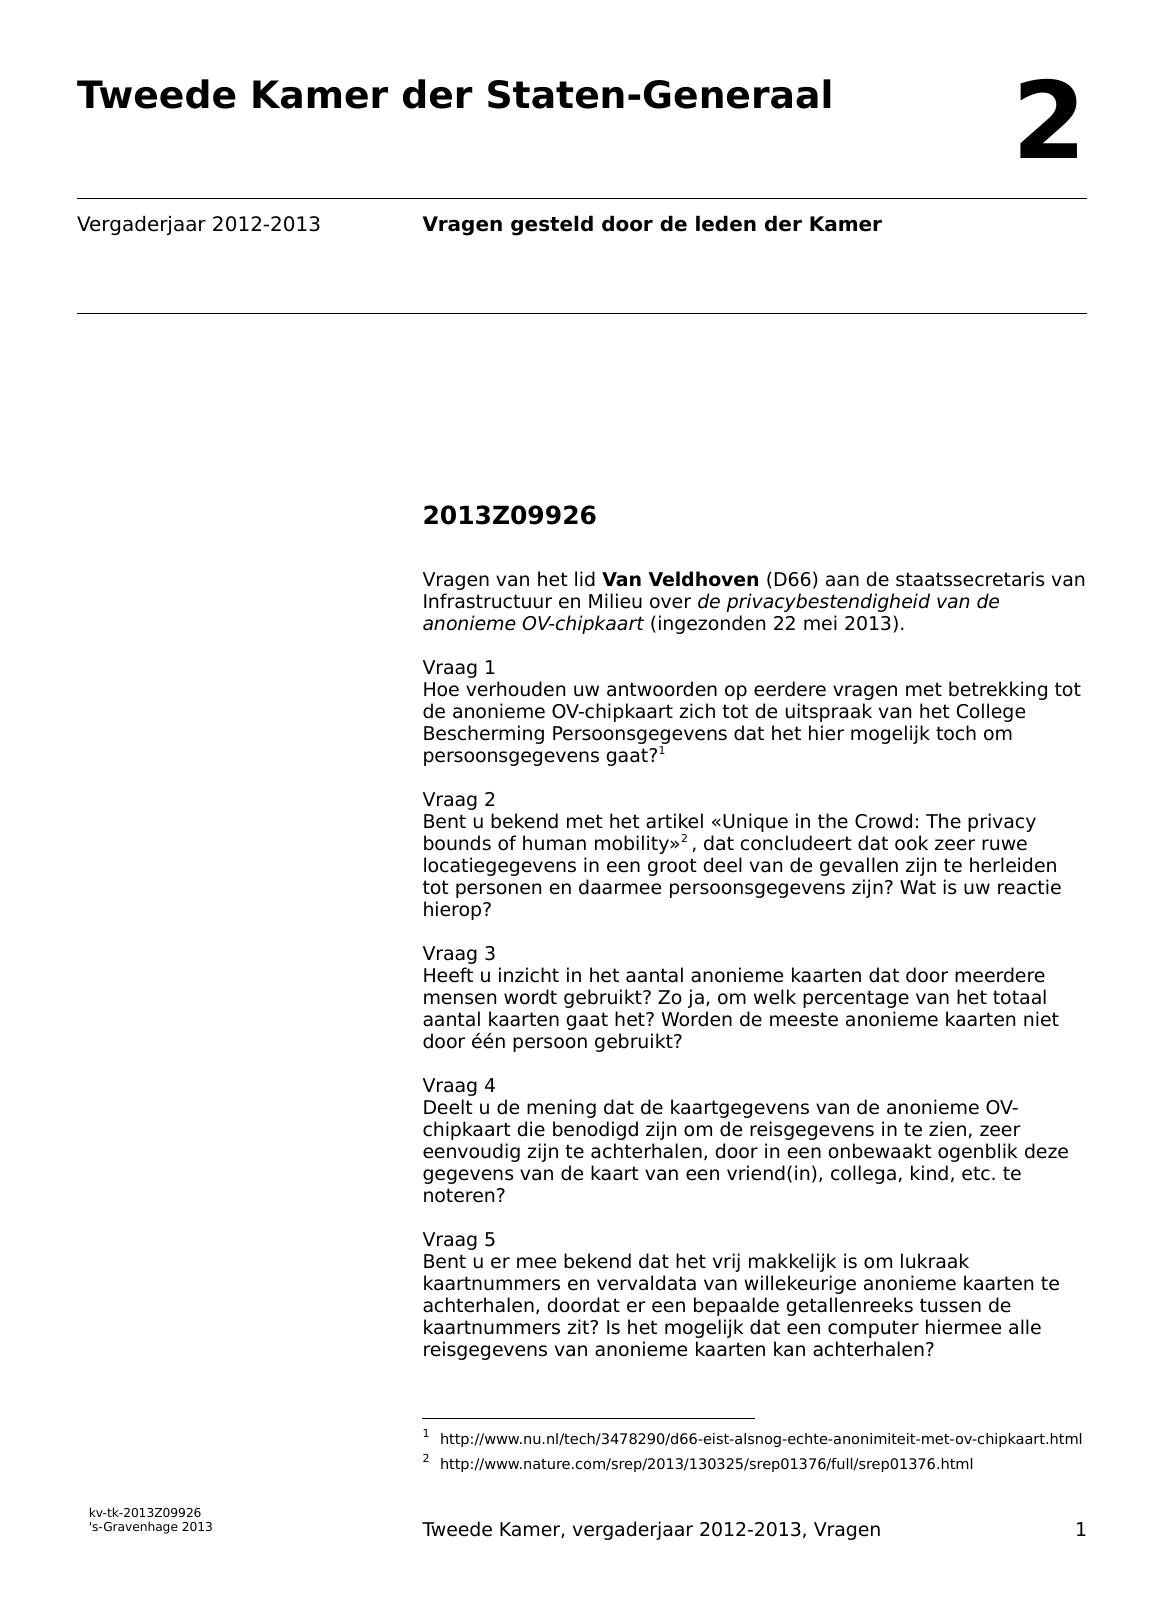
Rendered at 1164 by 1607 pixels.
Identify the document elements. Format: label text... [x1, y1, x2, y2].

text Deelt u de mening dat de kaartgegevens van de anonieme OV-chipkaart die benodigd zijn om de reisgegevens in te zien, zeer eenvoudig zijn te achterhalen, door in een onbewaakt ogenblik deze gegevens van de kaart van een vriend(in), collega, kind, etc. te noteren? [422, 1097, 1087, 1207]
text 2013Z09926 [422, 501, 1087, 531]
table_header Tweede Kamer der Staten-Generaal [77, 59, 886, 198]
text Vraag 4 [422, 1075, 1087, 1097]
text kv-tk-2013Z09926 [88, 1506, 323, 1520]
text Bent u bekend met het artikel «Unique in the Crowd: The privacy bounds of human mobility», dat concludeert dat ook zeer ruwe locatiegegevens in een groot deel van de gevallen zijn te herleiden tot personen en daarmee persoonsgegevens zijn? Wat is uw reactie hierop? [422, 811, 1087, 921]
text Vraag 5 [422, 1229, 1087, 1251]
text Bent u er mee bekend dat het vrij makkelijk is om lukraak kaartnummers en vervaldata van willekeurige anonieme kaarten te achterhalen, doordat er een bepaalde getallenreeks tussen de kaartnummers zit? Is het mogelijk dat een computer hiermee alle reisgegevens van anonieme kaarten kan achterhalen? [422, 1251, 1087, 1361]
text Heeft u inzicht in het aantal anonieme kaarten dat door meerdere mensen wordt gebruikt? Zo ja, om welk percentage van het totaal aantal kaarten gaat het? Worden de meeste anonieme kaarten niet door één persoon gebruikt? [422, 965, 1087, 1053]
table_header 2 [886, 59, 1087, 198]
text 's-Gravenhage 2013 [88, 1520, 323, 1534]
text http://www.nature.com/srep/2013/130325/srep01376/full/srep01376.html [422, 1452, 1087, 1474]
table_cell Vergaderjaar 2012-2013 [77, 199, 422, 313]
text http://www.nu.nl/tech/3478290/d66-eist-alsnog-echte-anonimiteit-met-ov-chipkaart.html [422, 1427, 1087, 1449]
text Vraag 1 [422, 657, 1087, 679]
text Vraag 2 [422, 789, 1087, 811]
text Hoe verhouden uw antwoorden op eerdere vragen met betrekking tot de anonieme OV-chipkaart zich tot de uitspraak van het College Bescherming Persoonsgegevens dat het hier mogelijk toch om persoonsgegevens gaat? [422, 679, 1087, 767]
text Vraag 3 [422, 943, 1087, 965]
table_cell Vragen gesteld door de leden der Kamer [422, 199, 1087, 313]
text Vragen van het lid Van Veldhoven (D66) aan de staatssecretaris van Infrastructuur en Milieu over de privacybestendigheid van de anonieme OV-chipkaart (ingezonden 22 mei 2013). [422, 569, 1087, 635]
